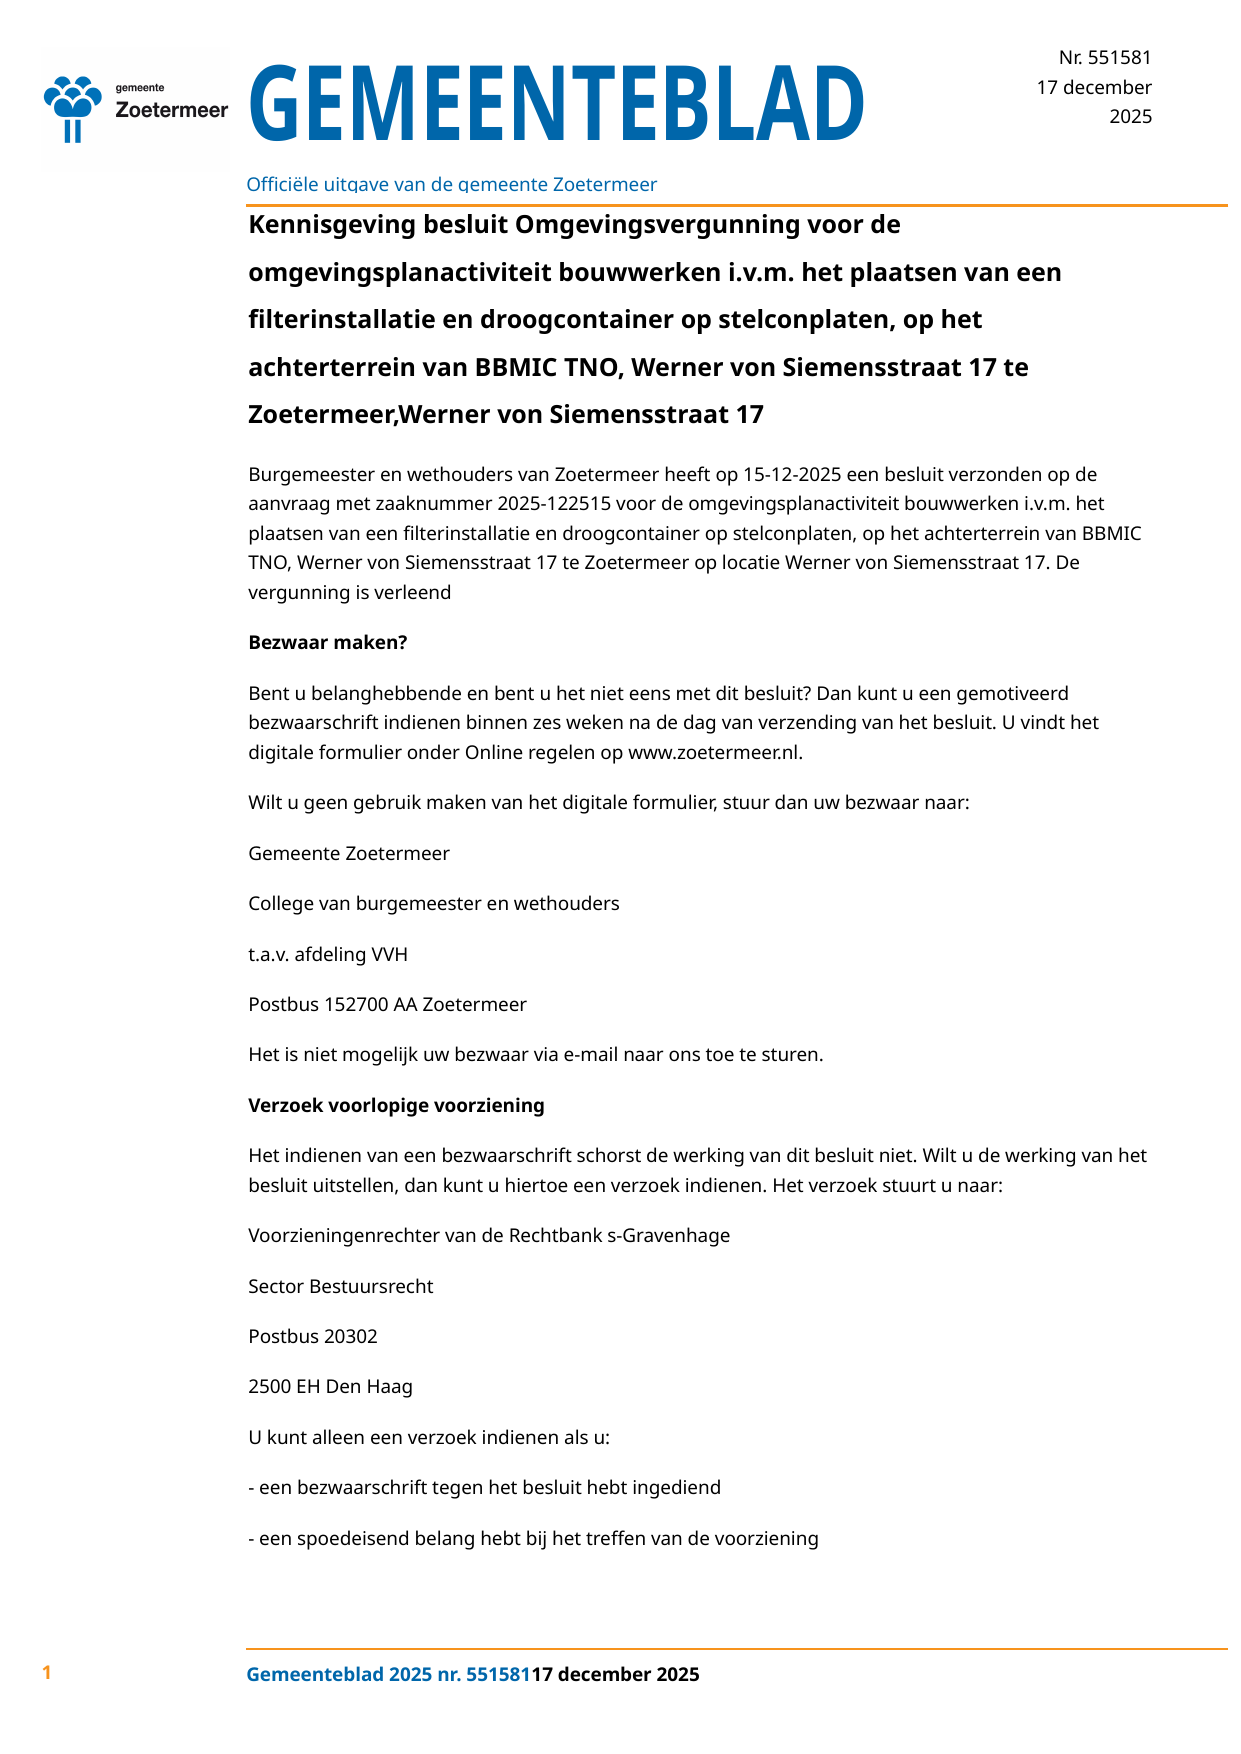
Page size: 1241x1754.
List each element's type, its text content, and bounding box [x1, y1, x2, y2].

text - een spoedeisend belang hebt bij het treffen van de voorziening [248, 1525, 1152, 1551]
text Postbus 20302 [248, 1323, 1152, 1349]
text t.a.v. afdeling VVH [248, 941, 1152, 966]
picture [41, 47, 231, 172]
text Bent u belanghebbende en bent u het niet eens met dit besluit? Dan kunt u een gemotiveerd bezwaarschrift indienen binnen zes weken na de dag van verzending van het besluit. U vindt het digitale formulier onder Online regelen op www.zoetermeer.nl. [248, 680, 1152, 765]
text U kunt alleen een verzoek indienen als u: [248, 1424, 1152, 1450]
text Sector Bestuursrecht [248, 1273, 1152, 1298]
text Burgemeester en wethouders van Zoetermeer heeft op 15-12-2025 een besluit verzonden op de aanvraag met zaaknummer 2025-122515 voor de omgevingsplanactiviteit bouwwerken i.v.m. het plaatsen van een filterinstallatie en droogcontainer op stelconplaten, op het achterterrein van BBMIC TNO, Werner von Siemensstraat 17 te Zoetermeer op locatie Werner von Siemensstraat 17. De vergunning is verleend [248, 461, 1152, 605]
text Verzoek voorlopige voorziening [248, 1092, 1152, 1118]
text - een bezwaarschrift tegen het besluit hebt ingediend [248, 1474, 1152, 1500]
text Het indienen van een bezwaarschrift schorst de werking van dit besluit niet. Wilt u de werking van het besluit uitstellen, dan kunt u hiertoe een verzoek indienen. Het verzoek stuurt u naar: [248, 1142, 1152, 1198]
text Kennisgeving besluit Omgevingsvergunning voor de omgevingsplanactiviteit bouwwerken i.v.m. het plaatsen van een filterinstallatie en droogcontainer op stelconplaten, op het achterterrein van BBMIC TNO, Werner von Siemensstraat 17 te Zoetermeer,Werner von Siemensstraat 17 [248, 207, 1152, 431]
text Bezwaar maken? [248, 629, 1152, 655]
text Gemeente Zoetermeer [248, 840, 1152, 866]
text Wilt u geen gebruik maken van het digitale formulier, stuur dan uw bezwaar naar: [248, 789, 1152, 815]
text Postbus 152700 AA Zoetermeer [248, 991, 1152, 1017]
text Het is niet mogelijk uw bezwaar via e-mail naar ons toe te sturen. [248, 1042, 1152, 1067]
text Voorzieningenrechter van de Rechtbank s-Gravenhage [248, 1222, 1152, 1248]
text 2500 EH Den Haag [248, 1374, 1152, 1399]
text College van burgemeester en wethouders [248, 890, 1152, 916]
